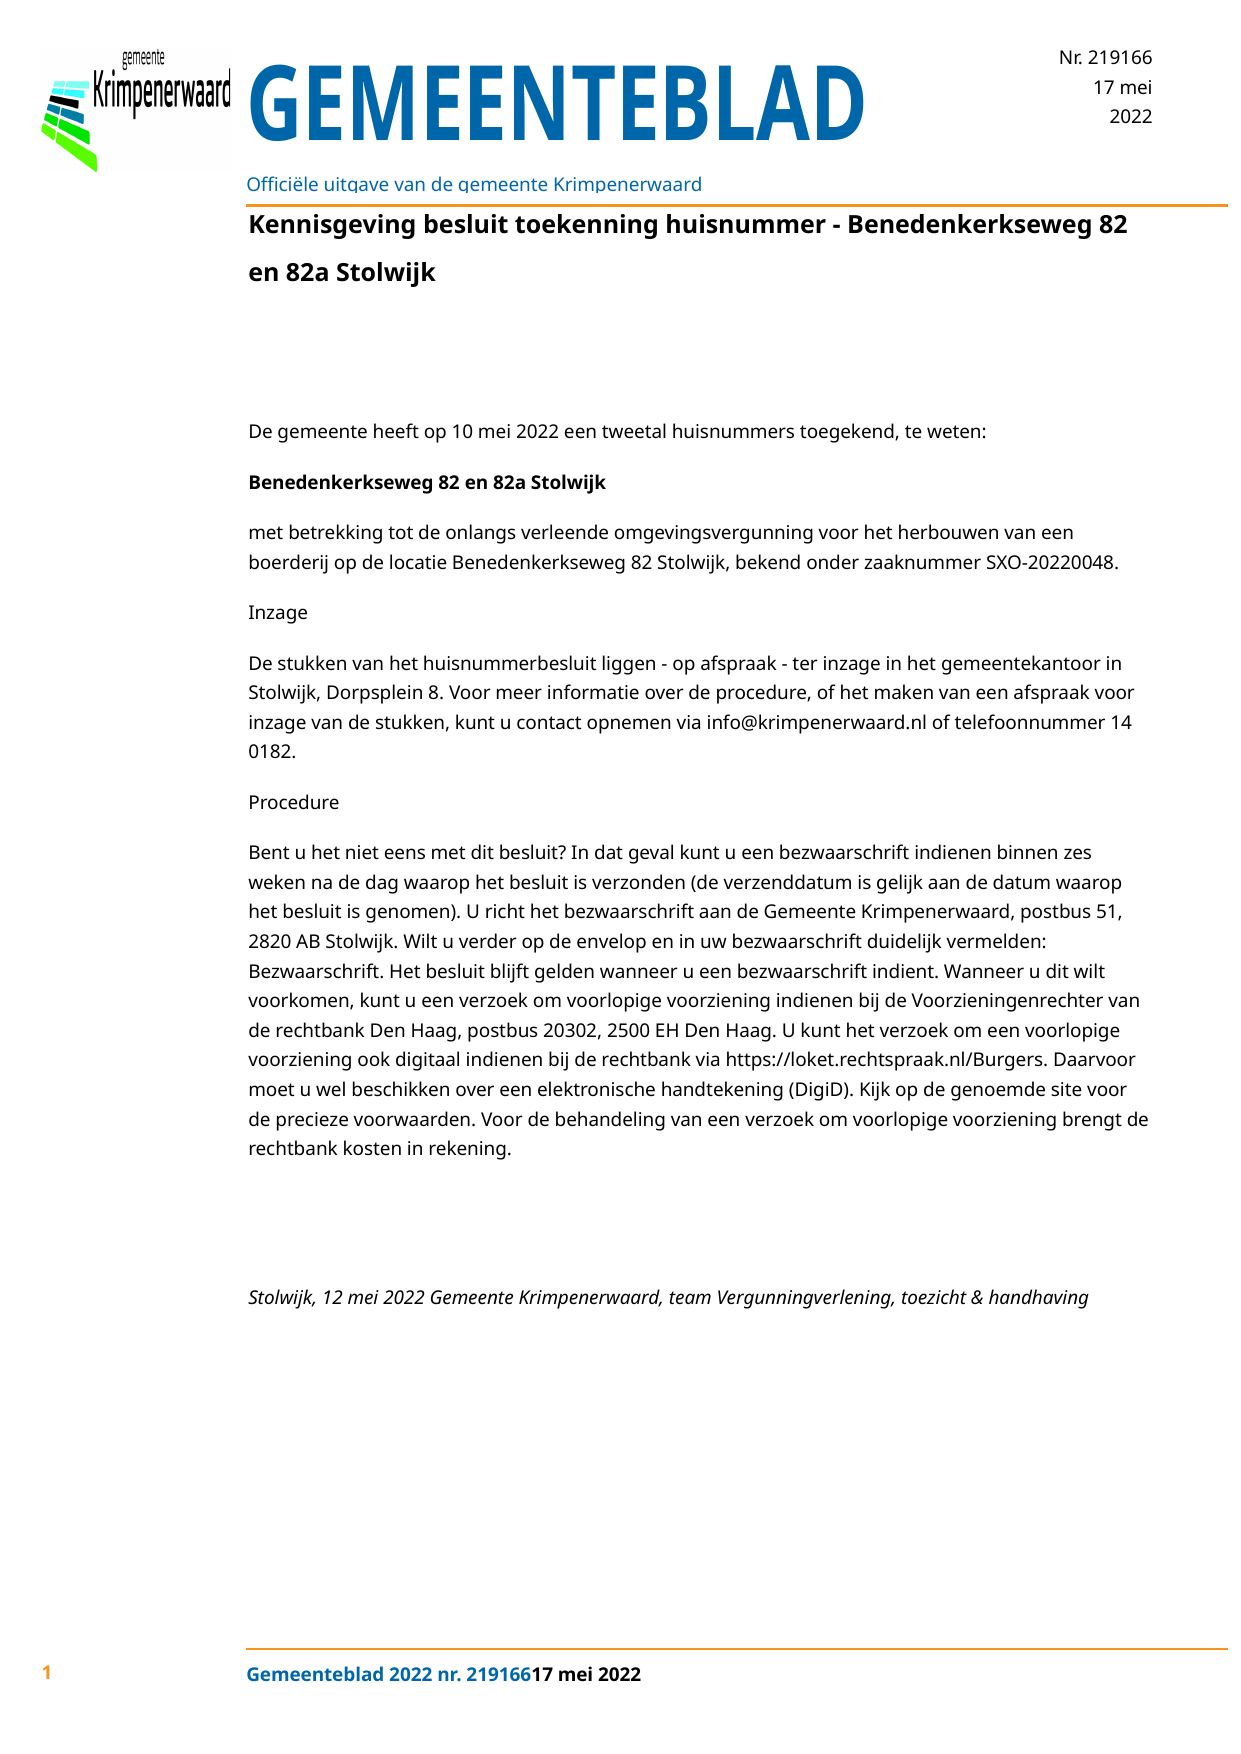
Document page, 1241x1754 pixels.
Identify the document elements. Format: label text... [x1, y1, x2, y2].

text De stukken van het huisnummerbesluit liggen - op afspraak - ter inzage in het gemeentekantoor in Stolwijk, Dorpsplein 8. Voor meer informatie over de procedure, of het maken van een afspraak voor inzage van de stukken, kunt u contact opnemen via info@krimpenerwaard.nl of telefoonnummer 14 0182. [248, 650, 1152, 764]
text Inzage [248, 599, 1152, 625]
text Bent u het niet eens met dit besluit? In dat geval kunt u een bezwaarschrift indienen binnen zes weken na de dag waarop het besluit is verzonden (de verzenddatum is gelijk aan de datum waarop het besluit is genomen). U richt het bezwaarschrift aan de Gemeente Krimpenerwaard, postbus 51, 2820 AB Stolwijk. Wilt u verder op de envelop en in uw bezwaarschrift duidelijk vermelden: Bezwaarschrift. Het besluit blijft gelden wanneer u een bezwaarschrift indient. Wanneer u dit wilt voorkomen, kunt u een verzoek om voorlopige voorziening indienen bij de Voorzieningenrechter van de rechtbank Den Haag, postbus 20302, 2500 EH Den Haag. U kunt het verzoek om een voorlopige voorziening ook digitaal indienen bij de rechtbank via https://loket.rechtspraak.nl/Burgers. Daarvoor moet u wel beschikken over een elektronische handtekening (DigiD). Kijk op de genoemde site voor de precieze voorwaarden. Voor de behandeling van een verzoek om voorlopige voorziening brengt de rechtbank kosten in rekening. [248, 839, 1152, 1161]
text Benedenkerkseweg 82 en 82a Stolwijk [248, 469, 1152, 495]
text Stolwijk, 12 mei 2022 Gemeente Krimpenerwaard, team Vergunningverlening, toezicht & handhaving [248, 1284, 1152, 1310]
picture [41, 47, 231, 172]
text De gemeente heeft op 10 mei 2022 een tweetal huisnummers toegekend, te weten: [248, 419, 1152, 444]
text met betrekking tot de onlangs verleende omgevingsvergunning voor het herbouwen van een boerderij op de locatie Benedenkerkseweg 82 Stolwijk, bekend onder zaaknummer SXO-20220048. [248, 519, 1152, 575]
text Procedure [248, 789, 1152, 815]
text Kennisgeving besluit toekenning huisnummer - Benedenkerkseweg 82 en 82a Stolwijk [248, 207, 1152, 288]
